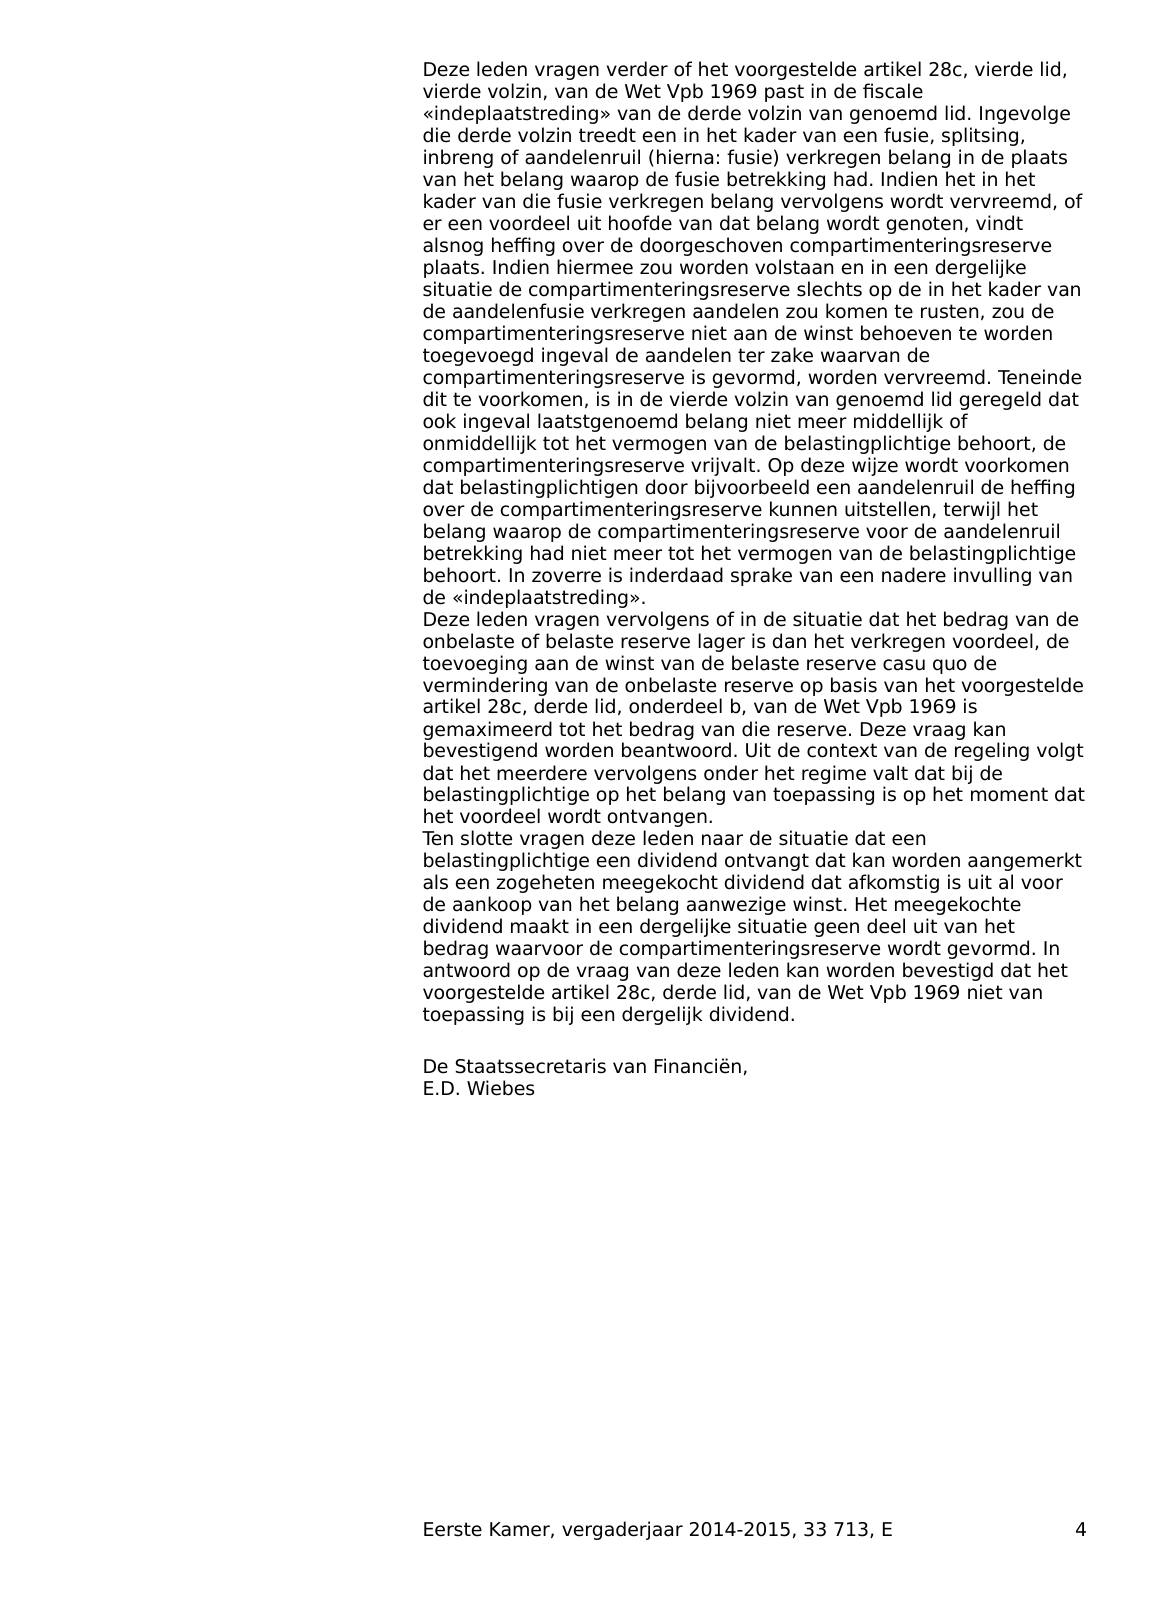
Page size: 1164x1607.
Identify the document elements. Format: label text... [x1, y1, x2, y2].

text Deze leden vragen verder of het voorgestelde artikel 28c, vierde lid, vierde volzin, van de Wet Vpb 1969 past in de fiscale «indeplaatstreding» van de derde volzin van genoemd lid. Ingevolge die derde volzin treedt een in het kader van een fusie, splitsing, inbreng of aandelenruil (hierna: fusie) verkregen belang in de plaats van het belang waarop de fusie betrekking had. Indien het in het kader van die fusie verkregen belang vervolgens wordt vervreemd, of er een voordeel uit hoofde van dat belang wordt genoten, vindt alsnog heffing over de doorgeschoven compartimenteringsreserve plaats. Indien hiermee zou worden volstaan en in een dergelijke situatie de compartimenteringsreserve slechts op de in het kader van de aandelenfusie verkregen aandelen zou komen te rusten, zou de compartimenteringsreserve niet aan de winst behoeven te worden toegevoegd ingeval de aandelen ter zake waarvan de compartimenteringsreserve is gevormd, worden vervreemd. Teneinde dit te voorkomen, is in de vierde volzin van genoemd lid geregeld dat ook ingeval laatstgenoemd belang niet meer middellijk of onmiddellijk tot het vermogen van de belastingplichtige behoort, de compartimenteringsreserve vrijvalt. Op deze wijze wordt voorkomen dat belastingplichtigen door bijvoorbeeld een aandelenruil de heffing over de compartimenteringsreserve kunnen uitstellen, terwijl het belang waarop de compartimenteringsreserve voor de aandelenruil betrekking had niet meer tot het vermogen van de belastingplichtige behoort. In zoverre is inderdaad sprake van een nadere invulling van de «indeplaatstreding». [422, 59, 1087, 608]
text De Staatssecretaris van Financiën, E.D. Wiebes [422, 1056, 1087, 1100]
text Deze leden vragen vervolgens of in de situatie dat het bedrag van de onbelaste of belaste reserve lager is dan het verkregen voordeel, de toevoeging aan de winst van de belaste reserve casu quo de vermindering van de onbelaste reserve op basis van het voorgestelde artikel 28c, derde lid, onderdeel b, van de Wet Vpb 1969 is gemaximeerd tot het bedrag van die reserve. Deze vraag kan bevestigend worden beantwoord. Uit de context van de regeling volgt dat het meerdere vervolgens onder het regime valt dat bij de belastingplichtige op het belang van toepassing is op het moment dat het voordeel wordt ontvangen. [422, 608, 1087, 828]
text Ten slotte vragen deze leden naar de situatie dat een belastingplichtige een dividend ontvangt dat kan worden aangemerkt als een zogeheten meegekocht dividend dat afkomstig is uit al voor de aankoop van het belang aanwezige winst. Het meegekochte dividend maakt in een dergelijke situatie geen deel uit van het bedrag waarvoor de compartimenteringsreserve wordt gevormd. In antwoord op de vraag van deze leden kan worden bevestigd dat het voorgestelde artikel 28c, derde lid, van de Wet Vpb 1969 niet van toepassing is bij een dergelijk dividend. [422, 828, 1087, 1026]
